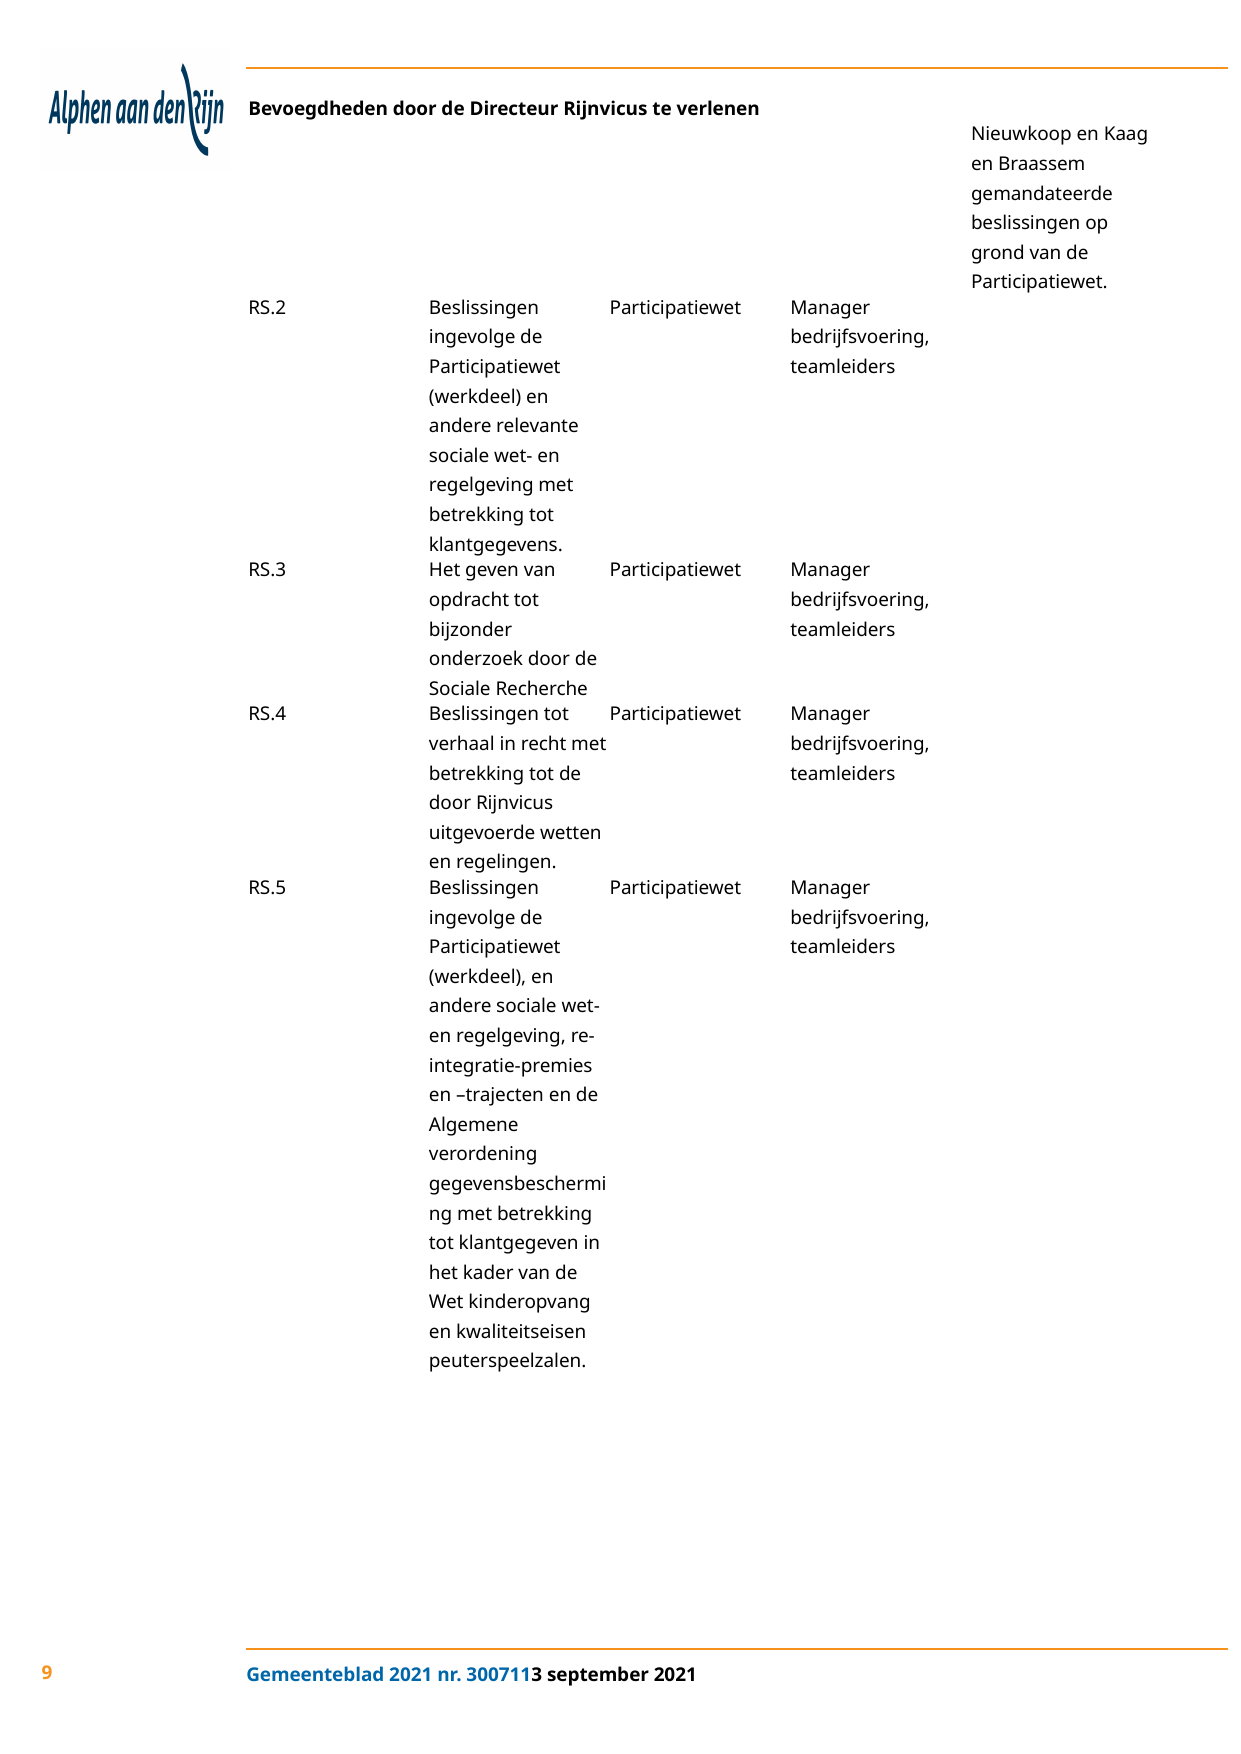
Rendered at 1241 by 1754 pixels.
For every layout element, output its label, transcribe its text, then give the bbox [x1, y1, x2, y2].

table_cell Beslissingen tot verhaal in recht met betrekking tot de door Rijnvicus uitgevoerde wetten en regelingen. [429, 701, 609, 874]
table_cell Participatiewet [609, 294, 790, 557]
table_cell Manager bedrijfsvoering, teamleiders [790, 874, 971, 1373]
table_cell Nieuwkoop en Kaag en Braassem gemandateerde beslissingen op grond van de Participatiewet. [971, 121, 1152, 294]
table_cell [609, 121, 790, 294]
table_cell RS.4 [248, 701, 429, 874]
table_cell [971, 874, 1152, 1373]
table_cell [971, 294, 1152, 557]
table_cell Beslissingen ingevolge de Participatiewet (werkdeel) en andere relevante sociale wet- en regelgeving met betrekking tot klantgegevens. [429, 294, 609, 557]
table_cell RS.3 [248, 557, 429, 701]
table_cell [971, 701, 1152, 874]
table_cell [429, 121, 609, 294]
picture [41, 47, 231, 172]
table_cell [971, 557, 1152, 701]
table_cell RS.5 [248, 874, 429, 1373]
table_cell Beslissingen ingevolge de Participatiewet (werkdeel), en andere sociale wet- en regelgeving, re-integratie-premies en –trajecten en de Algemene verordening gegevensbescherming met betrekking tot klantgegeven in het kader van de Wet kinderopvang en kwaliteitseisen peuterspeelzalen. [429, 874, 609, 1373]
table_cell [248, 121, 429, 294]
table_cell Participatiewet [609, 701, 790, 874]
table_cell [790, 121, 971, 294]
table_cell Het geven van opdracht tot bijzonder onderzoek door de Sociale Recherche [429, 557, 609, 701]
table_header Bevoegdheden door de Directeur Rijnvicus te verlenen [248, 95, 1152, 121]
table_cell Participatiewet [609, 557, 790, 701]
table_cell RS.2 [248, 294, 429, 557]
table_cell Manager bedrijfsvoering, teamleiders [790, 557, 971, 701]
table_cell Manager bedrijfsvoering, teamleiders [790, 294, 971, 557]
table_cell Manager bedrijfsvoering, teamleiders [790, 701, 971, 874]
table_cell Participatiewet [609, 874, 790, 1373]
